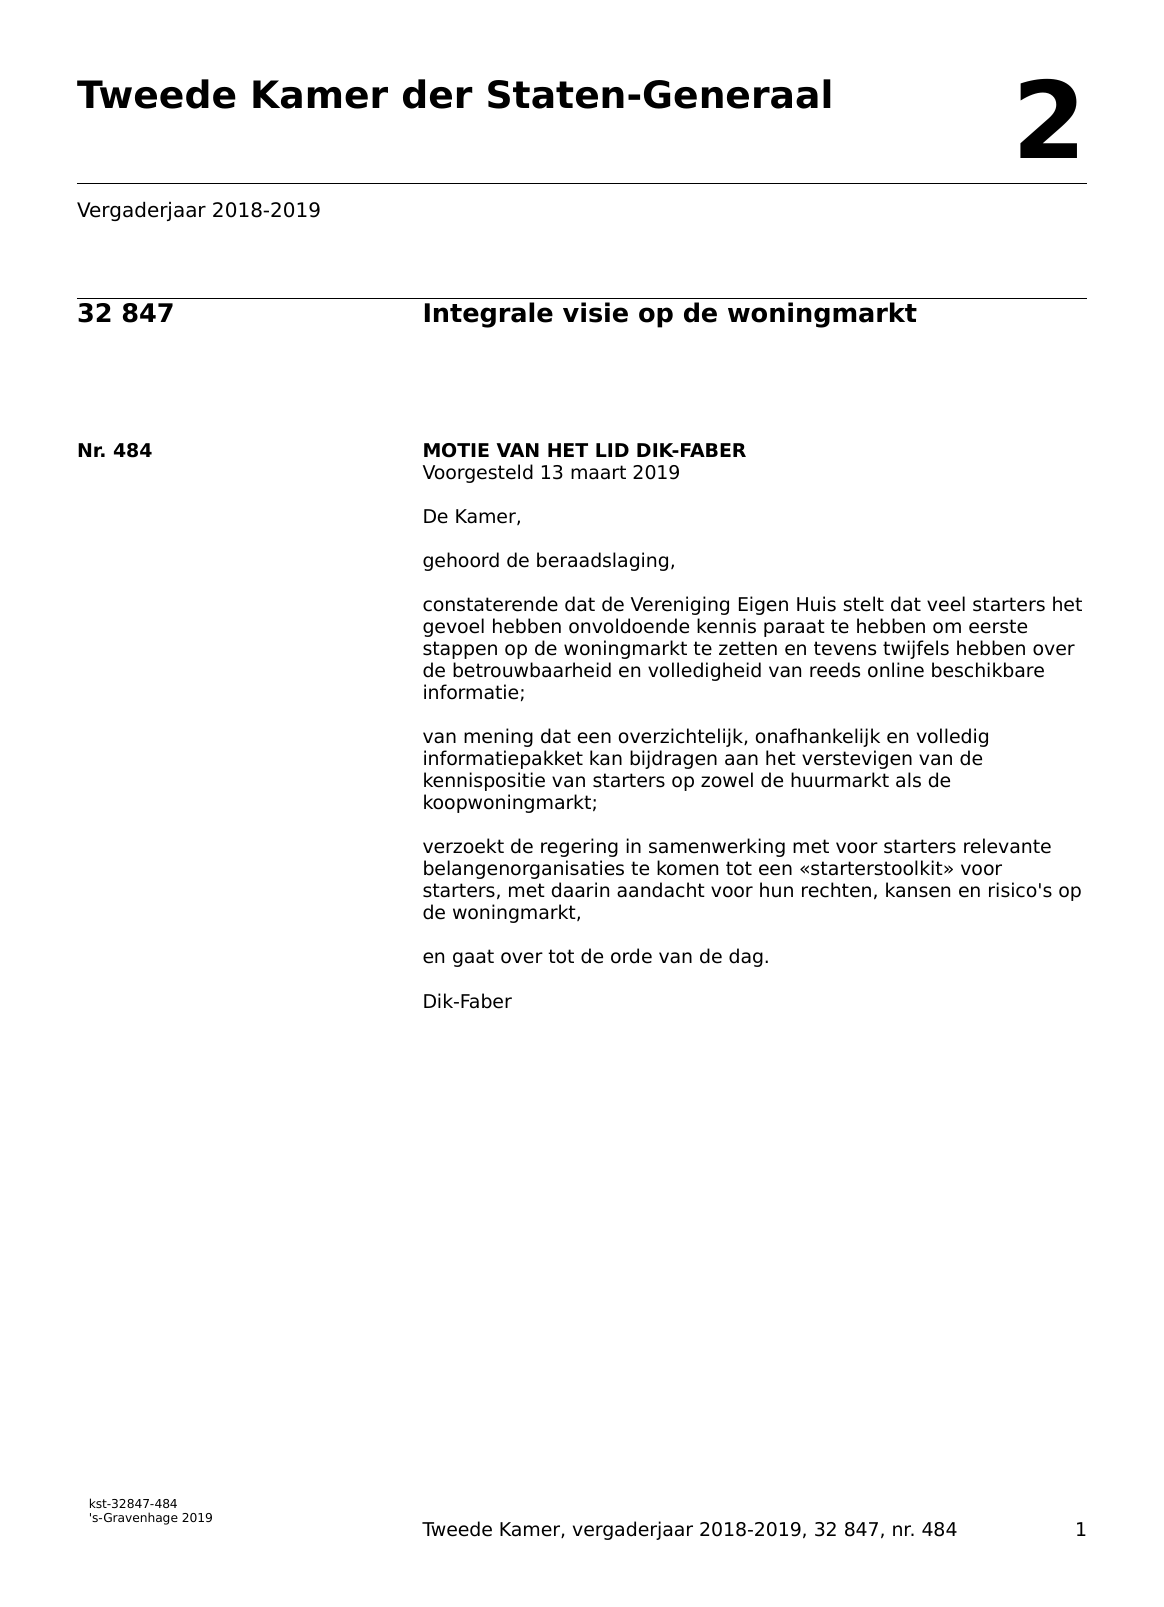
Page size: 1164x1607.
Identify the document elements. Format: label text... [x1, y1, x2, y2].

table_cell Vergaderjaar 2018-2019 [77, 184, 1087, 298]
text verzoekt de regering in samenwerking met voor starters relevante belangenorganisaties te komen tot een «starterstoolkit» voor starters, met daarin aandacht voor hun rechten, kansen en risico's op de woningmarkt, [422, 836, 1087, 924]
subtitle Nr. 484 MOTIE VAN HET LID DIK-FABER [77, 440, 1087, 462]
text constaterende dat de Vereniging Eigen Huis stelt dat veel starters het gevoel hebben onvoldoende kennis paraat te hebben om eerste stappen op de woningmarkt te zetten en tevens twijfels hebben over de betrouwbaarheid en volledigheid van reeds online beschikbare informatie; [422, 594, 1087, 704]
text 's-Gravenhage 2019 [88, 1511, 323, 1525]
subtitle 32 847 Integrale visie op de woningmarkt [77, 299, 1087, 329]
table_header 2 [886, 59, 1087, 183]
text Voorgesteld 13 maart 2019 [422, 462, 1087, 484]
table_header Tweede Kamer der Staten-Generaal [77, 59, 886, 183]
text Dik-Faber [422, 991, 1087, 1013]
text van mening dat een overzichtelijk, onafhankelijk en volledig informatiepakket kan bijdragen aan het verstevigen van de kennispositie van starters op zowel de huurmarkt als de koopwoningmarkt; [422, 726, 1087, 814]
text kst-32847-484 [88, 1497, 323, 1511]
text en gaat over tot de orde van de dag. [422, 946, 1087, 968]
text gehoord de beraadslaging, [422, 550, 1087, 572]
text De Kamer, [422, 506, 1087, 528]
